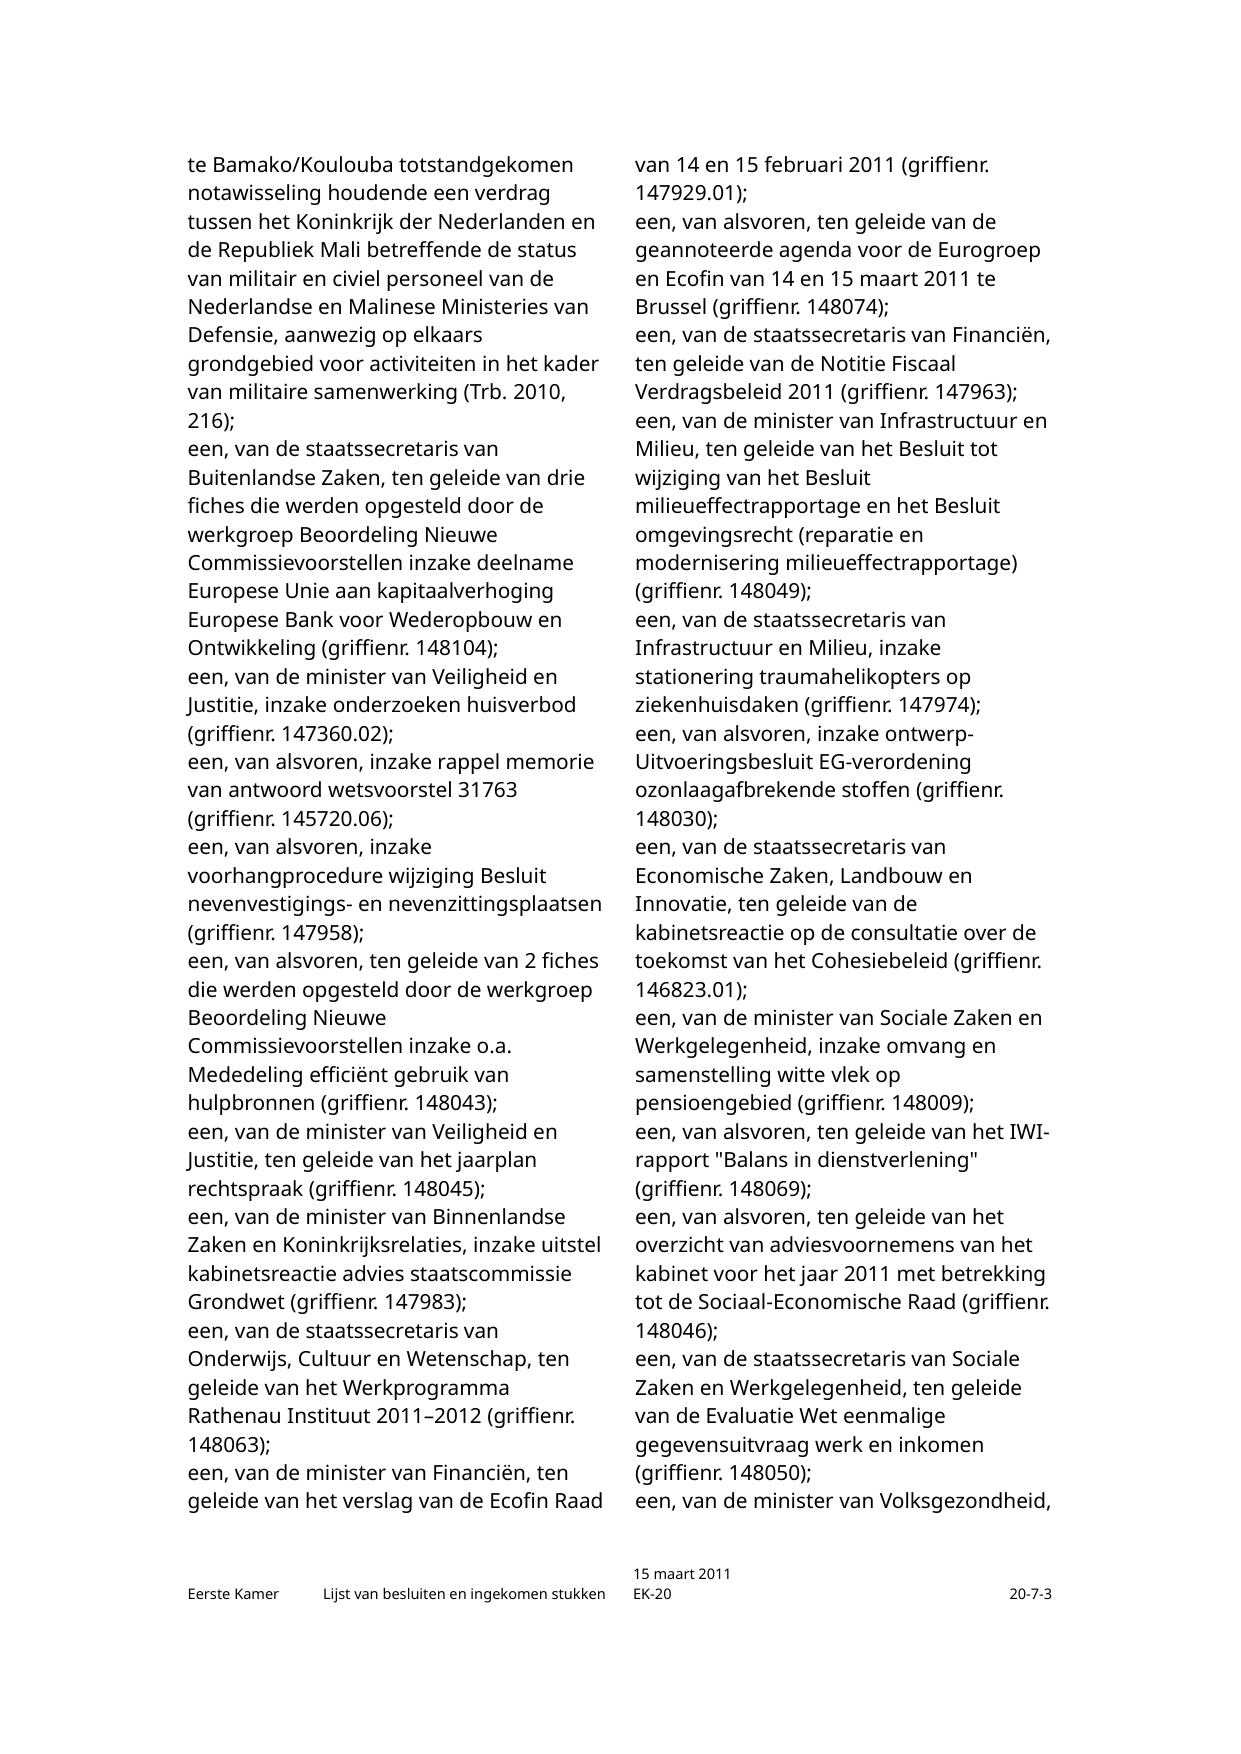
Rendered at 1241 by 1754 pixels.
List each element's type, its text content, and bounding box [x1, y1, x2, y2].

text een, van de minister van Volksgezondheid, [635, 1487, 1053, 1515]
text een, van de staatssecretaris van Onderwijs, Cultuur en Wetenschap, ten geleide van het Werkprogramma Rathenau Instituut 2011–2012 (griffienr. 148063); [187, 1316, 605, 1458]
text een, van alsvoren, ten geleide van het overzicht van adviesvoornemens van het kabinet voor het jaar 2011 met betrekking tot de Sociaal-Economische Raad (griffienr. 148046); [635, 1202, 1053, 1344]
text een, van alsvoren, ten geleide van de geannoteerde agenda voor de Eurogroep en Ecofin van 14 en 15 maart 2011 te Brussel (griffienr. 148074); [635, 207, 1053, 321]
text een, van de minister van Veiligheid en Justitie, inzake onderzoeken huisverbod (griffienr. 147360.02); [187, 662, 605, 747]
text een, van de minister van Binnenlandse Zaken en Koninkrijksrelaties, inzake uitstel kabinetsreactie advies staatscommissie Grondwet (griffienr. 147983); [187, 1202, 605, 1316]
text een, van alsvoren, inzake voorhangprocedure wijziging Besluit nevenvestigings- en nevenzittingsplaatsen (griffienr. 147958); [187, 832, 605, 946]
text een, van de staatssecretaris van Buitenlandse Zaken, ten geleide van drie fiches die werden opgesteld door de werkgroep Beoordeling Nieuwe Commissievoorstellen inzake deelname Europese Unie aan kapitaalverhoging Europese Bank voor Wederopbouw en Ontwikkeling (griffienr. 148104); [187, 434, 605, 662]
text een, van alsvoren, inzake ontwerp-Uitvoeringsbesluit EG-verordening ozonlaagafbrekende stoffen (griffienr. 148030); [635, 719, 1053, 832]
text een, van de minister van Infrastructuur en Milieu, ten geleide van het Besluit tot wijziging van het Besluit milieueffectrapportage en het Besluit omgevingsrecht (reparatie en modernisering milieueffectrapportage) (griffienr. 148049); [635, 406, 1053, 605]
text een, van de staatssecretaris van Financiën, ten geleide van de Notitie Fiscaal Verdragsbeleid 2011 (griffienr. 147963); [635, 321, 1053, 406]
text een, van alsvoren, inzake rappel memorie van antwoord wetsvoorstel 31763 (griffienr. 145720.06); [187, 747, 605, 832]
text een, van de minister van Sociale Zaken en Werkgelegenheid, inzake omvang en samenstelling witte vlek op pensioengebied (griffienr. 148009); [635, 1003, 1053, 1117]
text te Bamako/Koulouba totstandgekomen notawisseling houdende een verdrag tussen het Koninkrijk der Nederlanden en de Republiek Mali betreffende de status van militair en civiel personeel van de Nederlandse en Malinese Ministeries van Defensie, aanwezig op elkaars grondgebied voor activiteiten in het kader van militaire samenwerking (Trb. 2010, 216); [187, 150, 605, 434]
text een, van de minister van Financiën, ten geleide van het verslag van de Ecofin Raad [187, 1458, 605, 1515]
text een, van de minister van Veiligheid en Justitie, ten geleide van het jaarplan rechtspraak (griffienr. 148045); [187, 1117, 605, 1202]
text een, van de staatssecretaris van Infrastructuur en Milieu, inzake stationering traumahelikopters op ziekenhuisdaken (griffienr. 147974); [635, 605, 1053, 719]
text van 14 en 15 februari 2011 (griffienr. 147929.01); [635, 150, 1053, 207]
text een, van de staatssecretaris van Economische Zaken, Landbouw en Innovatie, ten geleide van de kabinetsreactie op de consultatie over de toekomst van het Cohesiebeleid (griffienr. 146823.01); [635, 832, 1053, 1003]
text een, van alsvoren, ten geleide van 2 fiches die werden opgesteld door de werkgroep Beoordeling Nieuwe Commissievoorstellen inzake o.a. Mededeling efficiënt gebruik van hulpbronnen (griffienr. 148043); [187, 946, 605, 1117]
text een, van alsvoren, ten geleide van het IWI-rapport "Balans in dienstverlening" (griffienr. 148069); [635, 1117, 1053, 1202]
text een, van de staatssecretaris van Sociale Zaken en Werkgelegenheid, ten geleide van de Evaluatie Wet eenmalige gegevensuitvraag werk en inkomen (griffienr. 148050); [635, 1344, 1053, 1487]
